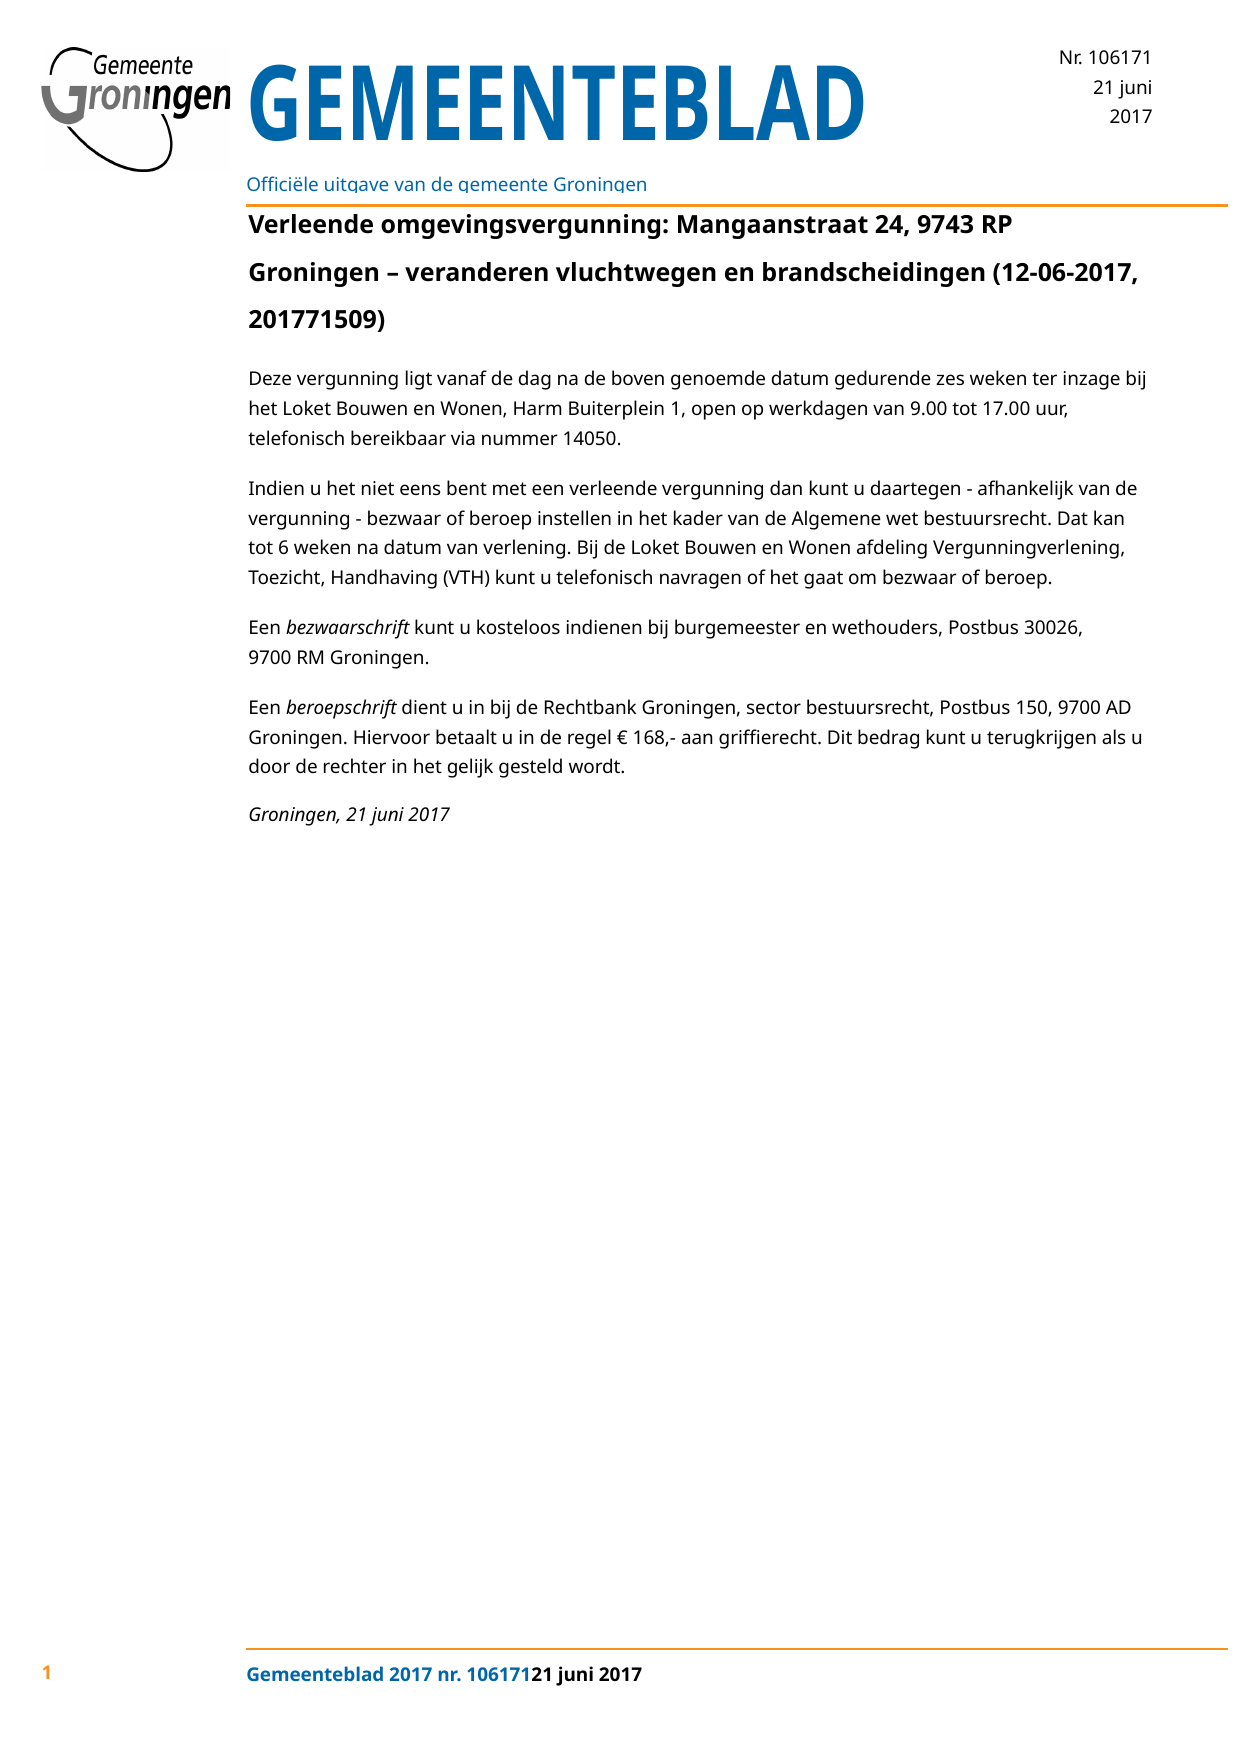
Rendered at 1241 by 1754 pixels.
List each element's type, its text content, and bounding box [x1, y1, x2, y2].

text Een beroepschrift dient u in bij de Rechtbank Groningen, sector bestuursrecht, Postbus 150, 9700 AD Groningen. Hiervoor betaalt u in de regel € 168,- aan griffierecht. Dit bedrag kunt u terugkrijgen als u door de rechter in het gelijk gesteld wordt. [248, 694, 1152, 779]
picture [41, 47, 231, 172]
text Deze vergunning ligt vanaf de dag na de boven genoemde datum gedurende zes weken ter inzage bij het Loket Bouwen en Wonen, Harm Buiterplein 1, open op werkdagen van 9.00 tot 17.00 uur, telefonisch bereikbaar via nummer 14050. [248, 366, 1152, 450]
text Verleende omgevingsvergunning: Mangaanstraat 24, 9743 RP Groningen – veranderen vluchtwegen en brandscheidingen (12-06-2017, 201771509) [248, 207, 1152, 336]
text Een bezwaarschrift kunt u kosteloos indienen bij burgemeester en wethouders, Postbus 30026, 9700 RM Groningen. [248, 614, 1152, 669]
text Indien u het niet eens bent met een verleende vergunning dan kunt u daartegen - afhankelijk van de vergunning - bezwaar of beroep instellen in het kader van de Algemene wet bestuursrecht. Dat kan tot 6 weken na datum van verlening. Bij de Loket Bouwen en Wonen afdeling Vergunningverlening, Toezicht, Handhaving (VTH) kunt u telefonisch navragen of het gaat om bezwaar of beroep. [248, 475, 1152, 589]
text Groningen, 21 juni 2017 [248, 801, 1152, 827]
